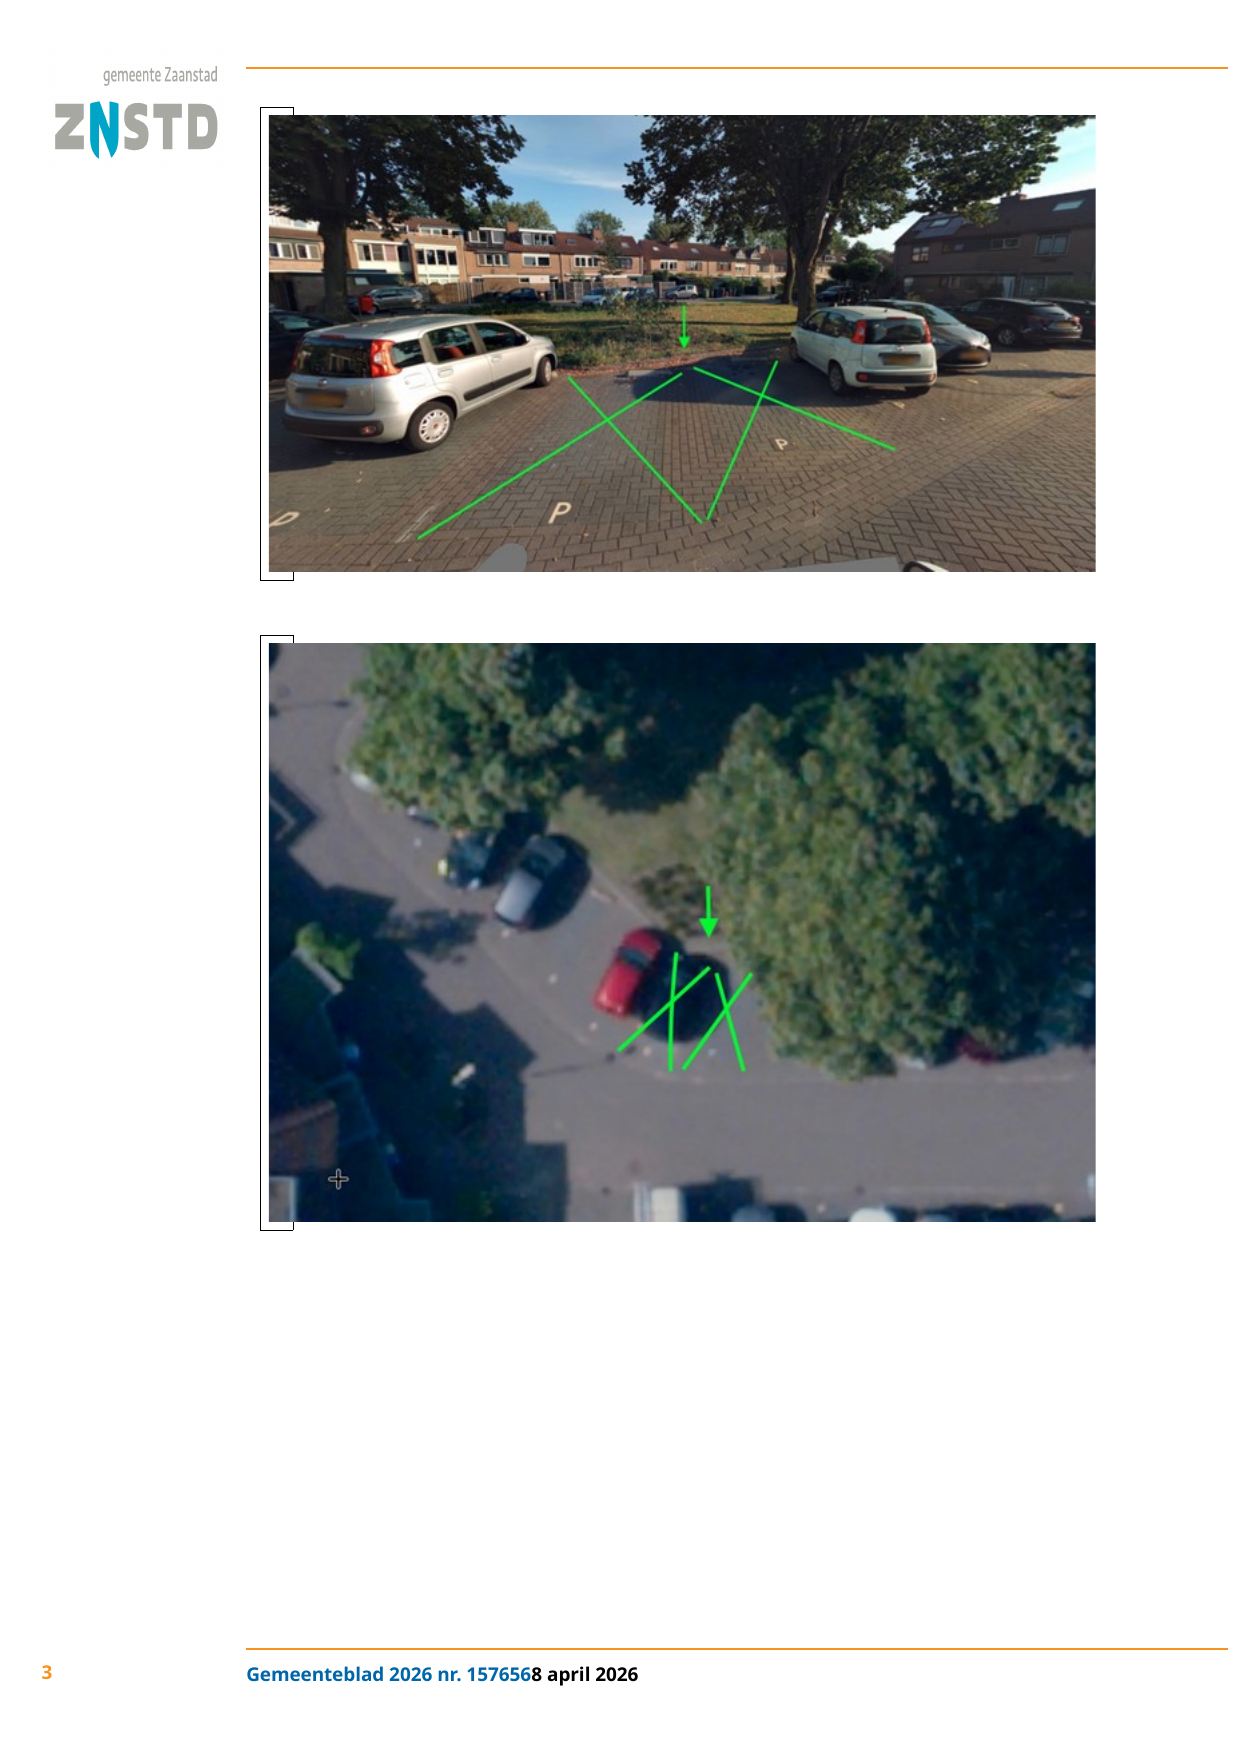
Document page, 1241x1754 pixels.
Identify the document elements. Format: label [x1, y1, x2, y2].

picture [268, 643, 1096, 1222]
picture [268, 115, 1096, 572]
picture [41, 47, 231, 172]
